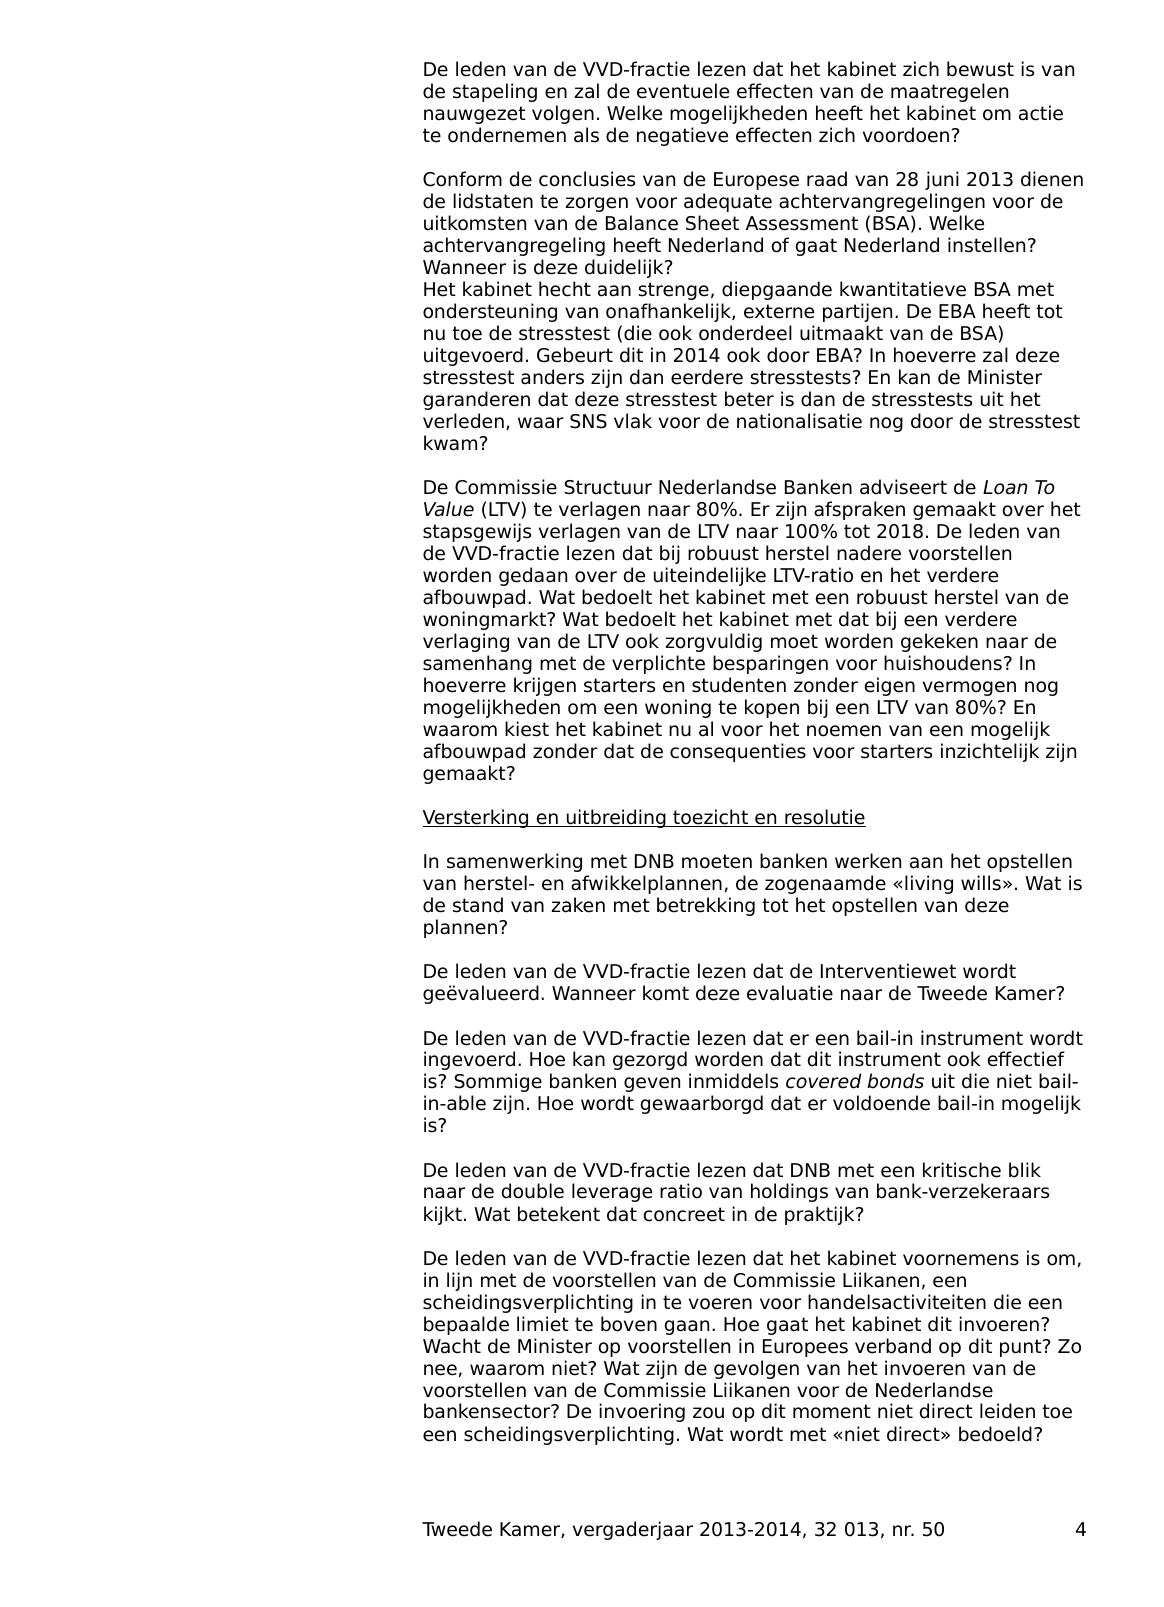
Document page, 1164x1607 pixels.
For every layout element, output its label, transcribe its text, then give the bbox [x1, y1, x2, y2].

text De leden van de VVD-fractie lezen dat het kabinet zich bewust is van de stapeling en zal de eventuele effecten van de maatregelen nauwgezet volgen. Welke mogelijkheden heeft het kabinet om actie te ondernemen als de negatieve effecten zich voordoen? [422, 59, 1087, 147]
text Het kabinet hecht aan strenge, diepgaande kwantitatieve BSA met ondersteuning van onafhankelijk, externe partijen. De EBA heeft tot nu toe de stresstest (die ook onderdeel uitmaakt van de BSA) uitgevoerd. Gebeurt dit in 2014 ook door EBA? In hoeverre zal deze stresstest anders zijn dan eerdere stresstests? En kan de Minister garanderen dat deze stresstest beter is dan de stresstests uit het verleden, waar SNS vlak voor de nationalisatie nog door de stresstest kwam? [422, 279, 1087, 455]
text De leden van de VVD-fractie lezen dat DNB met een kritische blik naar de double leverage ratio van holdings van bank-verzekeraars kijkt. Wat betekent dat concreet in de praktijk? [422, 1159, 1087, 1225]
text De leden van de VVD-fractie lezen dat de Interventiewet wordt geëvalueerd. Wanneer komt deze evaluatie naar de Tweede Kamer? [422, 961, 1087, 1005]
subtitle Versterking en uitbreiding toezicht en resolutie [422, 807, 1087, 829]
text In samenwerking met DNB moeten banken werken aan het opstellen van herstel- en afwikkelplannen, de zogenaamde «living wills». Wat is de stand van zaken met betrekking tot het opstellen van deze plannen? [422, 851, 1087, 939]
text Conform de conclusies van de Europese raad van 28 juni 2013 dienen de lidstaten te zorgen voor adequate achtervangregelingen voor de uitkomsten van de Balance Sheet Assessment (BSA). Welke achtervangregeling heeft Nederland of gaat Nederland instellen? Wanneer is deze duidelijk? [422, 169, 1087, 279]
text De leden van de VVD-fractie lezen dat er een bail-in instrument wordt ingevoerd. Hoe kan gezorgd worden dat dit instrument ook effectief is? Sommige banken geven inmiddels covered bonds uit die niet bail-in-able zijn. Hoe wordt gewaarborgd dat er voldoende bail-in mogelijk is? [422, 1027, 1087, 1137]
text De Commissie Structuur Nederlandse Banken adviseert de Loan To Value (LTV) te verlagen naar 80%. Er zijn afspraken gemaakt over het stapsgewijs verlagen van de LTV naar 100% tot 2018. De leden van de VVD-fractie lezen dat bij robuust herstel nadere voorstellen worden gedaan over de uiteindelijke LTV-ratio en het verdere afbouwpad. Wat bedoelt het kabinet met een robuust herstel van de woningmarkt? Wat bedoelt het kabinet met dat bij een verdere verlaging van de LTV ook zorgvuldig moet worden gekeken naar de samenhang met de verplichte besparingen voor huishoudens? In hoeverre krijgen starters en studenten zonder eigen vermogen nog mogelijkheden om een woning te kopen bij een LTV van 80%? En waarom kiest het kabinet nu al voor het noemen van een mogelijk afbouwpad zonder dat de consequenties voor starters inzichtelijk zijn gemaakt? [422, 477, 1087, 785]
text De leden van de VVD-fractie lezen dat het kabinet voornemens is om, in lijn met de voorstellen van de Commissie Liikanen, een scheidingsverplichting in te voeren voor handelsactiviteiten die een bepaalde limiet te boven gaan. Hoe gaat het kabinet dit invoeren? Wacht de Minister op voorstellen in Europees verband op dit punt? Zo nee, waarom niet? Wat zijn de gevolgen van het invoeren van de voorstellen van de Commissie Liikanen voor de Nederlandse bankensector? De invoering zou op dit moment niet direct leiden toe een scheidingsverplichting. Wat wordt met «niet direct» bedoeld? [422, 1248, 1087, 1445]
